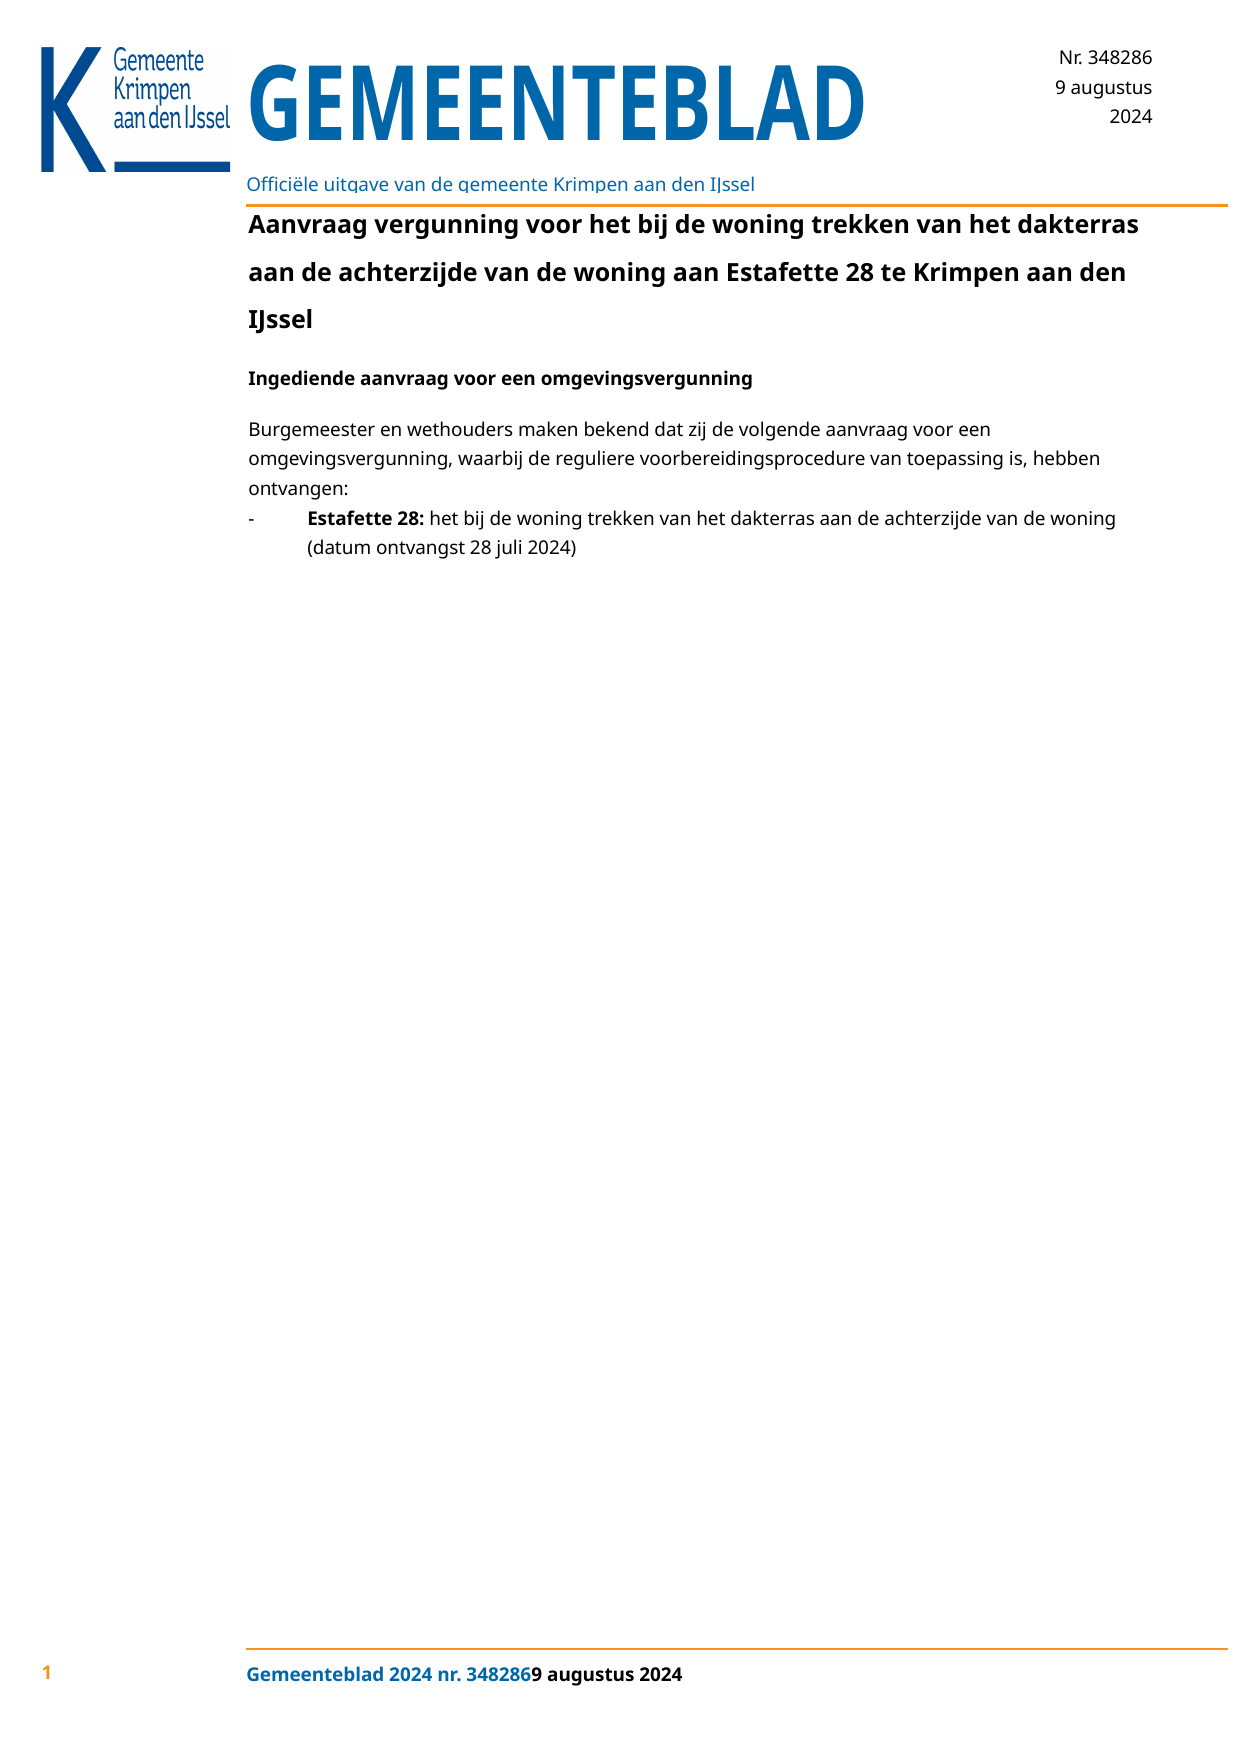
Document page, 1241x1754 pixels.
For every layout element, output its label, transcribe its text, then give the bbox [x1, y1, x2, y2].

text Ingediende aanvraag voor een omgevingsvergunning [248, 366, 1152, 391]
picture [41, 47, 231, 172]
text Burgemeester en wethouders maken bekend dat zij de volgende aanvraag voor een omgevingsvergunning, waarbij de reguliere voorbereidingsprocedure van toepassing is, hebben ontvangen: [248, 416, 1152, 501]
text Aanvraag vergunning voor het bij de woning trekken van het dakterras aan de achterzijde van de woning aan Estafette 28 te Krimpen aan den IJssel [248, 207, 1152, 336]
list Estafette 28: het bij de woning trekken van het dakterras aan de achterzijde van de woning (datum ontvangst 28 juli 2024) [248, 505, 1152, 560]
